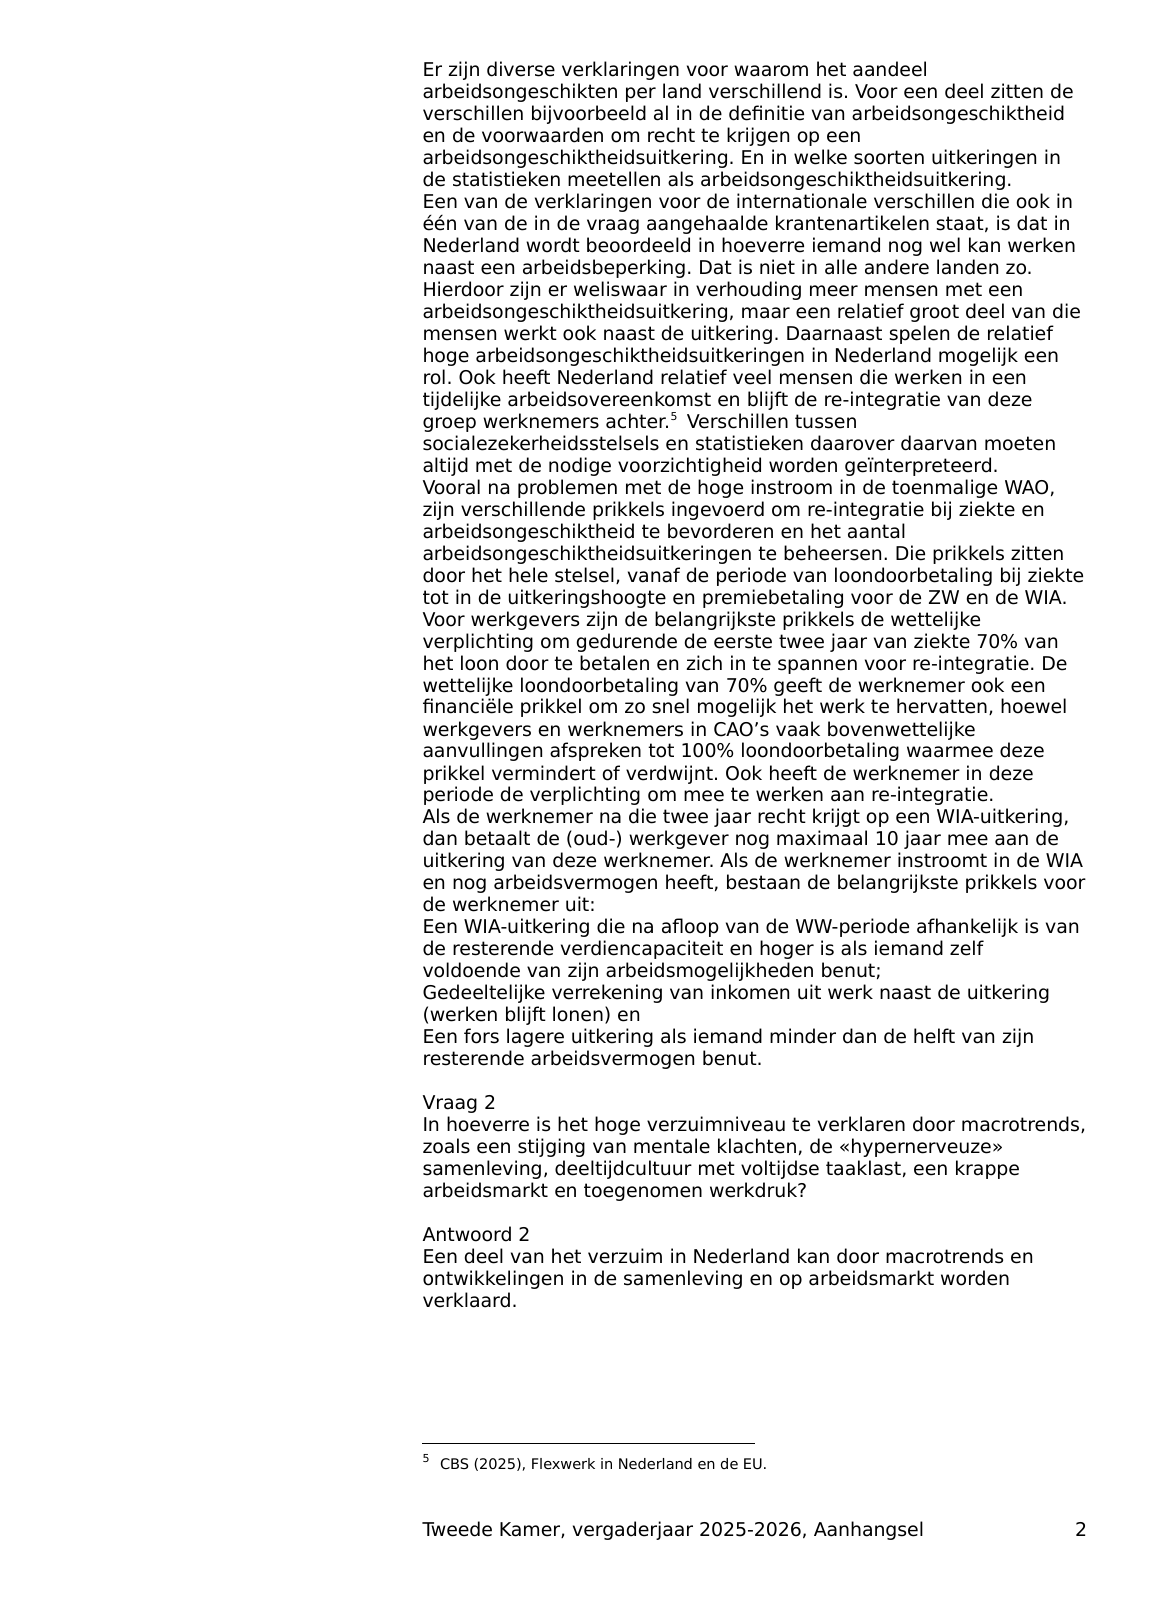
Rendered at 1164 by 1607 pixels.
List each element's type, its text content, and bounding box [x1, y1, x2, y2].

text Antwoord 2 [422, 1224, 1087, 1246]
text Een fors lagere uitkering als iemand minder dan de helft van zijn resterende arbeidsvermogen benut. [422, 1026, 1087, 1070]
text Een WIA-uitkering die na afloop van de WW-periode afhankelijk is van de resterende verdiencapaciteit en hoger is als iemand zelf voldoende van zijn arbeidsmogelijkheden benut; [422, 916, 1087, 982]
text CBS (2025), Flexwerk in Nederland en de EU. [422, 1452, 1087, 1474]
text Een van de verklaringen voor de internationale verschillen die ook in één van de in de vraag aangehaalde krantenartikelen staat, is dat in Nederland wordt beoordeeld in hoeverre iemand nog wel kan werken naast een arbeidsbeperking. Dat is niet in alle andere landen zo. Hierdoor zijn er weliswaar in verhouding meer mensen met een arbeidsongeschiktheidsuitkering, maar een relatief groot deel van die mensen werkt ook naast de uitkering. Daarnaast spelen de relatief hoge arbeidsongeschiktheidsuitkeringen in Nederland mogelijk een rol. Ook heeft Nederland relatief veel mensen die werken in een tijdelijke arbeidsovereenkomst en blijft de re-integratie van deze groep werknemers achter. Verschillen tussen socialezekerheidsstelsels en statistieken daarover daarvan moeten altijd met de nodige voorzichtigheid worden geïnterpreteerd. [422, 191, 1087, 477]
text In hoeverre is het hoge verzuimniveau te verklaren door macrotrends, zoals een stijging van mentale klachten, de «hypernerveuze» samenleving, deeltijdcultuur met voltijdse taaklast, een krappe arbeidsmarkt en toegenomen werkdruk? [422, 1114, 1087, 1202]
text Vraag 2 [422, 1092, 1087, 1114]
text Vooral na problemen met de hoge instroom in de toenmalige WAO, zijn verschillende prikkels ingevoerd om re-integratie bij ziekte en arbeidsongeschiktheid te bevorderen en het aantal arbeidsongeschiktheidsuitkeringen te beheersen. Die prikkels zitten door het hele stelsel, vanaf de periode van loondoorbetaling bij ziekte tot in de uitkeringshoogte en premiebetaling voor de ZW en de WIA. Voor werkgevers zijn de belangrijkste prikkels de wettelijke verplichting om gedurende de eerste twee jaar van ziekte 70% van het loon door te betalen en zich in te spannen voor re-integratie. De wettelijke loondoorbetaling van 70% geeft de werknemer ook een financiële prikkel om zo snel mogelijk het werk te hervatten, hoewel werkgevers en werknemers in CAO’s vaak bovenwettelijke aanvullingen afspreken tot 100% loondoorbetaling waarmee deze prikkel vermindert of verdwijnt. Ook heeft de werknemer in deze periode de verplichting om mee te werken aan re-integratie. [422, 477, 1087, 806]
text Er zijn diverse verklaringen voor waarom het aandeel arbeidsongeschikten per land verschillend is. Voor een deel zitten de verschillen bijvoorbeeld al in de definitie van arbeidsongeschiktheid en de voorwaarden om recht te krijgen op een arbeidsongeschiktheidsuitkering. En in welke soorten uitkeringen in de statistieken meetellen als arbeidsongeschiktheidsuitkering. [422, 59, 1087, 191]
text Een deel van het verzuim in Nederland kan door macrotrends en ontwikkelingen in de samenleving en op arbeidsmarkt worden verklaard. [422, 1246, 1087, 1312]
text Als de werknemer na die twee jaar recht krijgt op een WIA-uitkering, dan betaalt de (oud-) werkgever nog maximaal 10 jaar mee aan de uitkering van deze werknemer. Als de werknemer instroomt in de WIA en nog arbeidsvermogen heeft, bestaan de belangrijkste prikkels voor de werknemer uit: [422, 806, 1087, 916]
text Gedeeltelijke verrekening van inkomen uit werk naast de uitkering (werken blijft lonen) en [422, 982, 1087, 1026]
